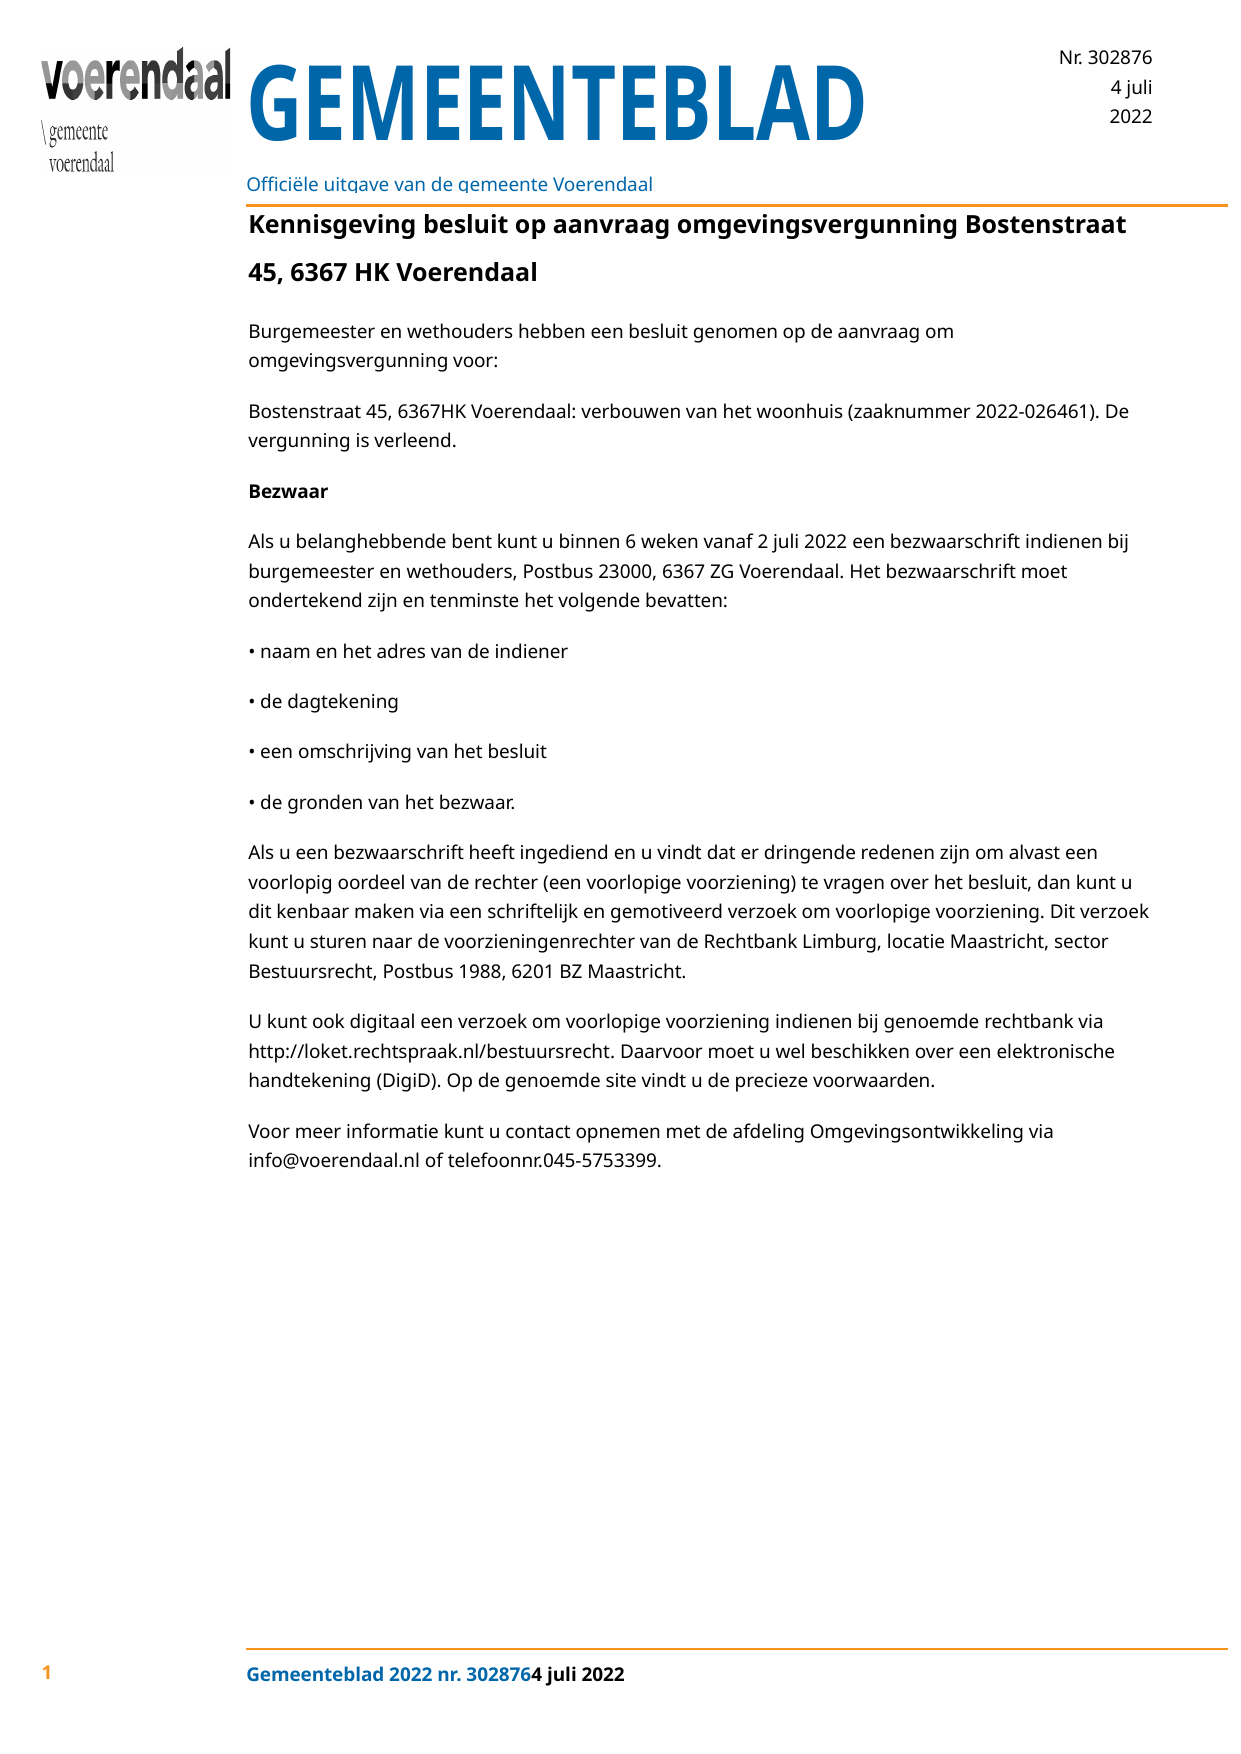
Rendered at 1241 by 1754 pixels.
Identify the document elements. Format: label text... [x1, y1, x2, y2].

text • de dagtekening [248, 688, 1152, 714]
text Als u belanghebbende bent kunt u binnen 6 weken vanaf 2 juli 2022 een bezwaarschrift indienen bij burgemeester en wethouders, Postbus 23000, 6367 ZG Voerendaal. Het bezwaarschrift moet ondertekend zijn en tenminste het volgende bevatten: [248, 528, 1152, 613]
text • een omschrijving van het besluit [248, 739, 1152, 764]
text Bostenstraat 45, 6367HK Voerendaal: verbouwen van het woonhuis (zaaknummer 2022-026461). De vergunning is verleend. [248, 398, 1152, 453]
text • naam en het adres van de indiener [248, 638, 1152, 664]
text Voor meer informatie kunt u contact opnemen met de afdeling Omgevingsontwikkeling via info@voerendaal.nl of telefoonnr.045-5753399. [248, 1118, 1152, 1173]
text U kunt ook digitaal een verzoek om voorlopige voorziening indienen bij genoemde rechtbank via http://loket.rechtspraak.nl/bestuursrecht. Daarvoor moet u wel beschikken over een elektronische handtekening (DigiD). Op de genoemde site vindt u de precieze voorwaarden. [248, 1008, 1152, 1093]
picture [41, 47, 231, 172]
text Bezwaar [248, 478, 1152, 504]
text Burgemeester en wethouders hebben een besluit genomen op de aanvraag om omgevingsvergunning voor: [248, 318, 1152, 373]
text Kennisgeving besluit op aanvraag omgevingsvergunning Bostenstraat 45, 6367 HK Voerendaal [248, 207, 1152, 288]
text • de gronden van het bezwaar. [248, 789, 1152, 815]
text Als u een bezwaarschrift heeft ingediend en u vindt dat er dringende redenen zijn om alvast een voorlopig oordeel van de rechter (een voorlopige voorziening) te vragen over het besluit, dan kunt u dit kenbaar maken via een schriftelijk en gemotiveerd verzoek om voorlopige voorziening. Dit verzoek kunt u sturen naar de voorzieningenrechter van de Rechtbank Limburg, locatie Maastricht, sector Bestuursrecht, Postbus 1988, 6201 BZ Maastricht. [248, 839, 1152, 984]
